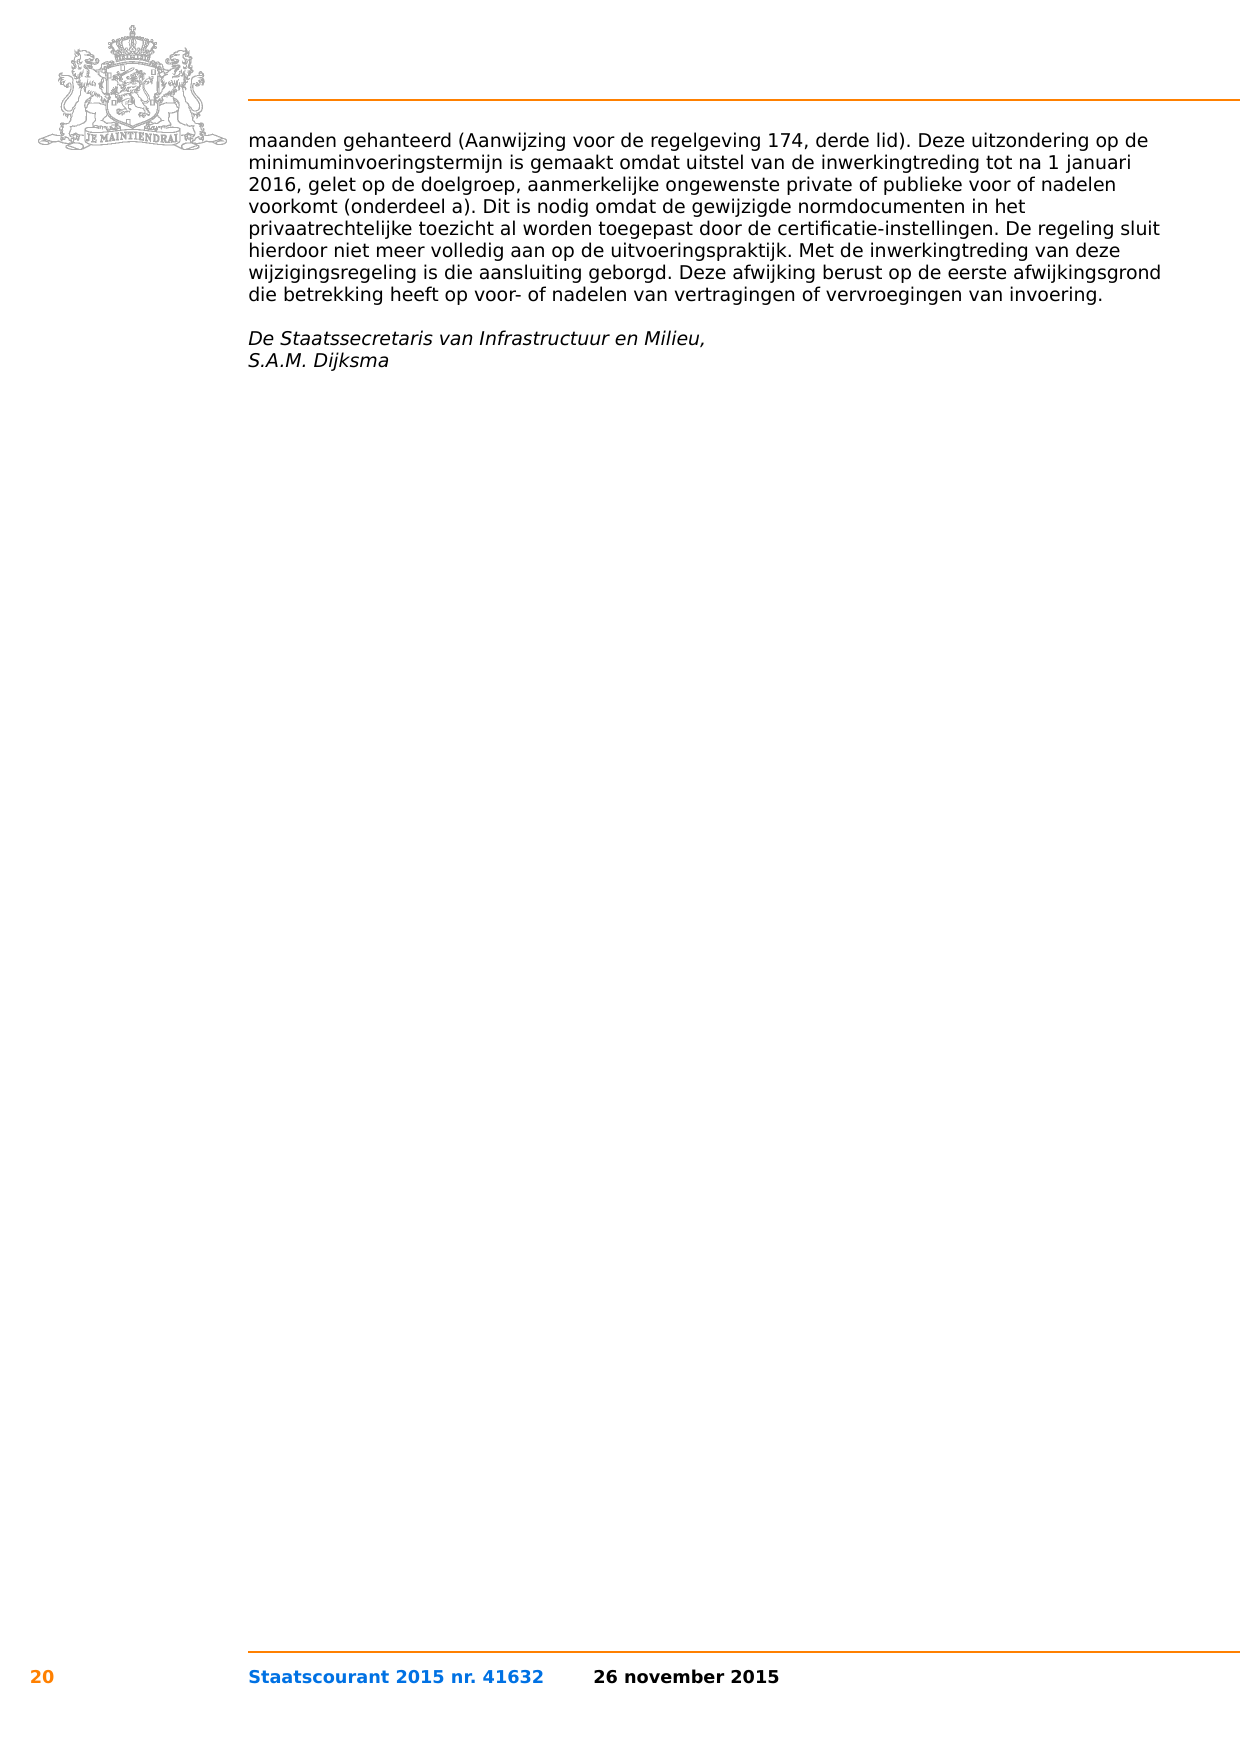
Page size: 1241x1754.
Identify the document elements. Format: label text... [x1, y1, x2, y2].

text maanden gehanteerd (Aanwijzing voor de regelgeving 174, derde lid). Deze uitzondering op de minimuminvoeringstermijn is gemaakt omdat uitstel van de inwerkingtreding tot na 1 januari 2016, gelet op de doelgroep, aanmerkelijke ongewenste private of publieke voor of nadelen voorkomt (onderdeel a). Dit is nodig omdat de gewijzigde normdocumenten in het privaatrechtelijke toezicht al worden toegepast door de certificatie-instellingen. De regeling sluit hierdoor niet meer volledig aan op de uitvoeringspraktijk. Met de inwerkingtreding van deze wijzigingsregeling is die aansluiting geborgd. Deze afwijking berust op de eerste afwijkingsgrond die betrekking heeft op voor- of nadelen van vertragingen of vervroegingen van invoering. [248, 130, 1163, 306]
picture [38, 25, 227, 150]
text De Staatssecretaris van Infrastructuur en Milieu, S.A.M. Dijksma [248, 328, 1163, 372]
